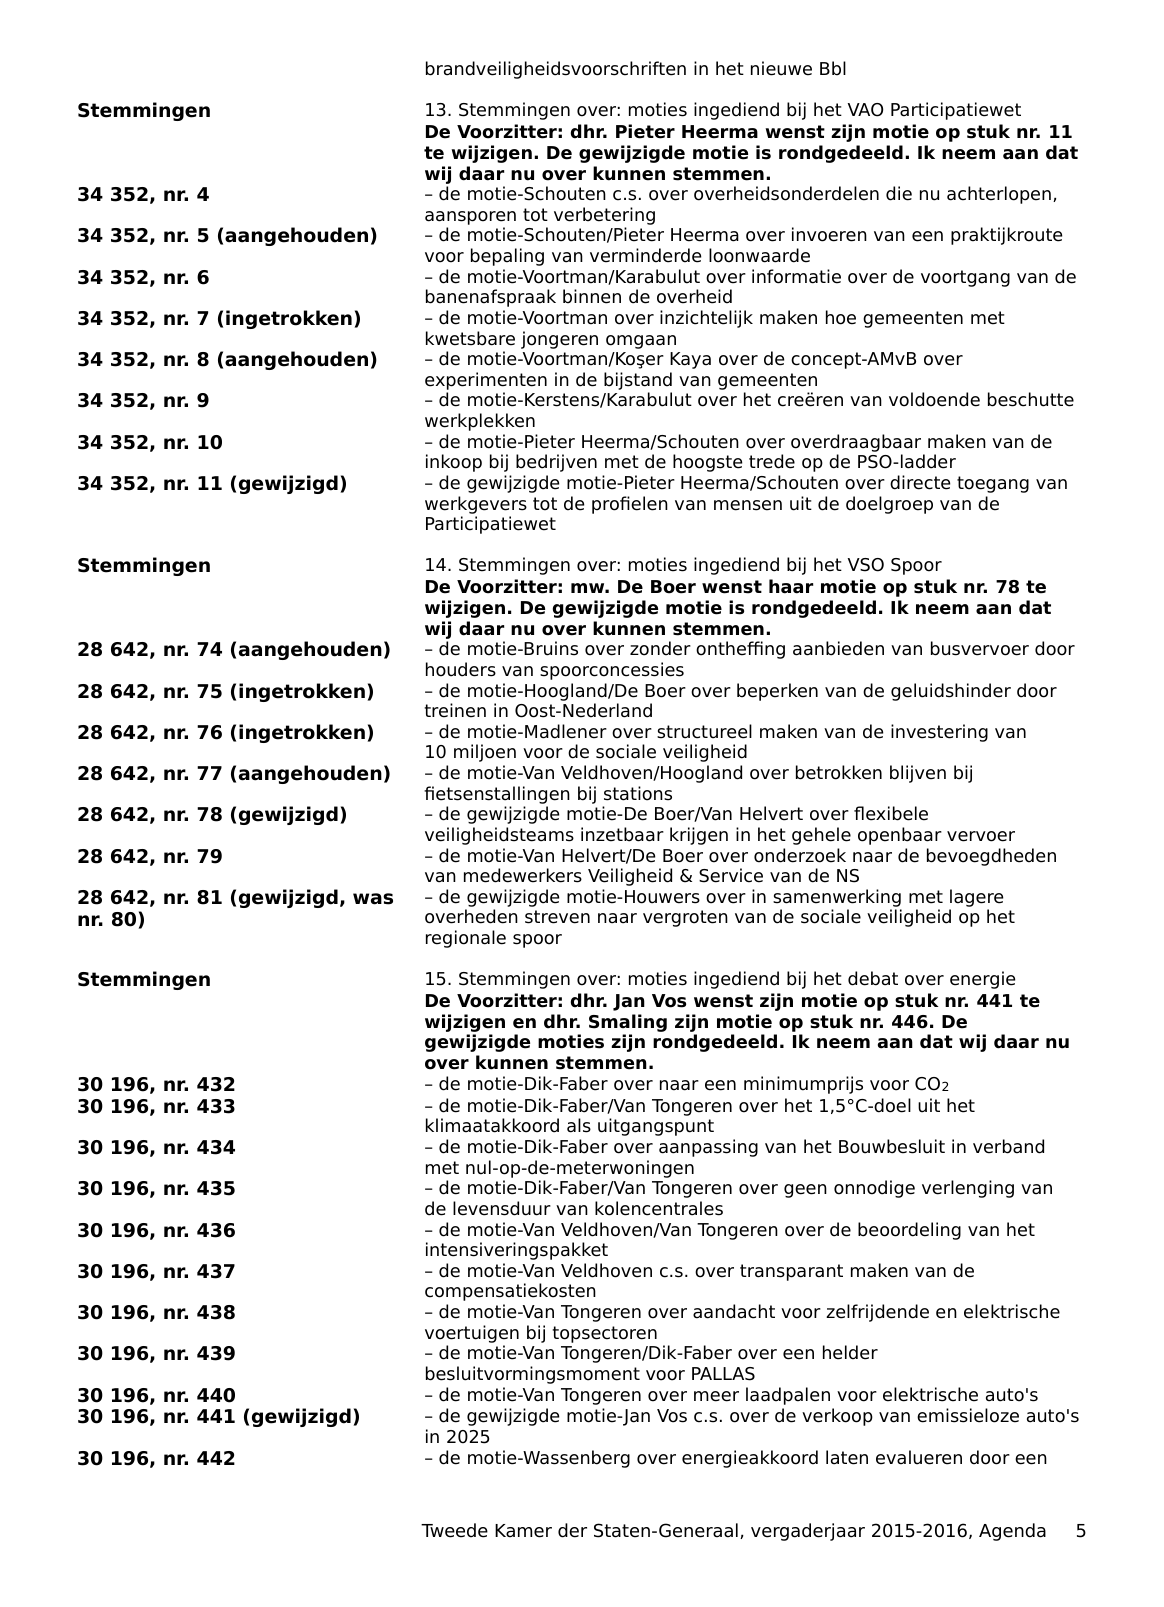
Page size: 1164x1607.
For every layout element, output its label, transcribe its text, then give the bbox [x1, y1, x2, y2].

table_cell [77, 949, 401, 969]
table_cell [401, 1137, 418, 1178]
table_cell De Voorzitter: dhr. Jan Vos wenst zijn motie op stuk nr. 441 te wijzigen en dhr. Smaling zijn motie op stuk nr. 446. De gewijzigde moties zijn rondgedeeld. Ik neem aan dat wij daar nu over kunnen stemmen. [418, 991, 1087, 1074]
table_cell 34 352, nr. 9 [77, 390, 401, 432]
table_cell – de motie-Van Tongeren/Dik-Faber over een helder besluitvormingsmoment voor PALLAS [418, 1343, 1087, 1384]
table_cell [77, 578, 401, 639]
table_cell – de motie-Dik-Faber/Van Tongeren over geen onnodige verlenging van de levensduur van kolencentrales [418, 1178, 1087, 1219]
table_cell [401, 555, 418, 577]
table_cell – de motie-Schouten/Pieter Heerma over invoeren van een praktijkroute voor bepaling van verminderde loonwaarde [418, 225, 1087, 267]
table_cell [401, 991, 418, 1074]
table_cell [401, 681, 418, 722]
table_cell 30 196, nr. 433 [77, 1096, 401, 1137]
table_cell [401, 535, 418, 555]
table_cell 15. Stemmingen over: moties ingediend bij het debat over energie [418, 969, 1087, 991]
table_cell [401, 1406, 418, 1448]
table_cell 30 196, nr. 437 [77, 1261, 401, 1302]
table_cell – de motie-Dik-Faber over naar een minimumprijs voor CO2 [418, 1074, 1087, 1096]
table_cell [401, 722, 418, 763]
table_cell – de motie-Dik-Faber over aanpassing van het Bouwbesluit in verband met nul-op-de-meterwoningen [418, 1137, 1087, 1178]
table_cell De Voorzitter: mw. De Boer wenst haar motie op stuk nr. 78 te wijzigen. De gewijzigde motie is rondgedeeld. Ik neem aan dat wij daar nu over kunnen stemmen. [418, 578, 1087, 639]
table_cell 34 352, nr. 7 (ingetrokken) [77, 308, 401, 349]
table_cell – de gewijzigde motie-De Boer/Van Helvert over flexibele veiligheidsteams inzetbaar krijgen in het gehele openbaar vervoer [418, 804, 1087, 846]
table_cell 34 352, nr. 8 (aangehouden) [77, 349, 401, 390]
table_cell 30 196, nr. 432 [77, 1074, 401, 1096]
table_cell Stemmingen [77, 969, 401, 991]
table_cell [401, 1448, 418, 1470]
table_cell [418, 535, 1087, 555]
table_cell [401, 1302, 418, 1343]
table_cell – de motie-Voortman/Koşer Kaya over de concept-AMvB over experimenten in de bijstand van gemeenten [418, 349, 1087, 390]
table_cell Stemmingen [77, 555, 401, 577]
table_cell – de motie-Madlener over structureel maken van de investering van 10 miljoen voor de sociale veiligheid [418, 722, 1087, 763]
table_cell [401, 390, 418, 432]
table_cell 14. Stemmingen over: moties ingediend bij het VSO Spoor [418, 555, 1087, 577]
table_cell De Voorzitter: dhr. Pieter Heerma wenst zijn motie op stuk nr. 11 te wijzigen. De gewijzigde motie is rondgedeeld. Ik neem aan dat wij daar nu over kunnen stemmen. [418, 122, 1087, 184]
table_cell 28 642, nr. 81 (gewijzigd, was nr. 80) [77, 887, 401, 949]
table_cell [401, 1261, 418, 1302]
table_cell 28 642, nr. 76 (ingetrokken) [77, 722, 401, 763]
table_cell brandveiligheidsvoorschriften in het nieuwe Bbl [418, 59, 1087, 80]
table_cell [401, 349, 418, 390]
table_cell [401, 1343, 418, 1384]
table_cell [77, 122, 401, 184]
table_cell – de motie-Kerstens/Karabulut over het creëren van voldoende beschutte werkplekken [418, 390, 1087, 432]
table_cell – de motie-Van Helvert/De Boer over onderzoek naar de bevoegdheden van medewerkers Veiligheid & Service van de NS [418, 846, 1087, 887]
table_cell [401, 1220, 418, 1261]
table_cell [418, 80, 1087, 100]
table_cell 28 642, nr. 79 [77, 846, 401, 887]
table_cell 30 196, nr. 442 [77, 1448, 401, 1470]
table_cell [401, 1385, 418, 1406]
table_cell [401, 639, 418, 681]
table_cell 34 352, nr. 10 [77, 432, 401, 473]
table_cell 30 196, nr. 440 [77, 1385, 401, 1406]
table_cell – de motie-Schouten c.s. over overheidsonderdelen die nu achterlopen, aansporen tot verbetering [418, 184, 1087, 225]
table_cell [401, 473, 418, 535]
table_cell [401, 949, 418, 969]
table_cell 28 642, nr. 74 (aangehouden) [77, 639, 401, 681]
table_cell – de motie-Van Veldhoven/Van Tongeren over de beoordeling van het intensiveringspakket [418, 1220, 1087, 1261]
table_cell – de motie-Pieter Heerma/Schouten over overdraagbaar maken van de inkoop bij bedrijven met de hoogste trede op de PSO-ladder [418, 432, 1087, 473]
table_cell – de gewijzigde motie-Jan Vos c.s. over de verkoop van emissieloze auto's in 2025 [418, 1406, 1087, 1448]
table_cell 34 352, nr. 5 (aangehouden) [77, 225, 401, 267]
table_cell 30 196, nr. 436 [77, 1220, 401, 1261]
table_cell [401, 59, 418, 80]
table_cell – de gewijzigde motie-Houwers over in samenwerking met lagere overheden streven naar vergroten van de sociale veiligheid op het regionale spoor [418, 887, 1087, 949]
table_cell Stemmingen [77, 100, 401, 122]
table_cell 30 196, nr. 439 [77, 1343, 401, 1384]
table_cell [77, 59, 401, 80]
table_cell [401, 267, 418, 308]
table_cell [401, 184, 418, 225]
table_cell – de motie-Wassenberg over energieakkoord laten evalueren door een [418, 1448, 1087, 1470]
table_cell 28 642, nr. 78 (gewijzigd) [77, 804, 401, 846]
table_cell [401, 100, 418, 122]
table_cell 34 352, nr. 11 (gewijzigd) [77, 473, 401, 535]
table_cell – de motie-Bruins over zonder ontheffing aanbieden van busvervoer door houders van spoorconcessies [418, 639, 1087, 681]
table_cell – de gewijzigde motie-Pieter Heerma/Schouten over directe toegang van werkgevers tot de profielen van mensen uit de doelgroep van de Participatiewet [418, 473, 1087, 535]
table_cell – de motie-Van Veldhoven c.s. over transparant maken van de compensatiekosten [418, 1261, 1087, 1302]
table_cell [401, 763, 418, 804]
table_cell 30 196, nr. 434 [77, 1137, 401, 1178]
table_cell [401, 804, 418, 846]
table_cell [401, 225, 418, 267]
table_cell [77, 991, 401, 1074]
table_cell [418, 949, 1087, 969]
table_cell 30 196, nr. 435 [77, 1178, 401, 1219]
table_cell [401, 432, 418, 473]
table_cell – de motie-Van Veldhoven/Hoogland over betrokken blijven bij fietsenstallingen bij stations [418, 763, 1087, 804]
table_cell 28 642, nr. 75 (ingetrokken) [77, 681, 401, 722]
table_cell [401, 846, 418, 887]
table_cell – de motie-Voortman over inzichtelijk maken hoe gemeenten met kwetsbare jongeren omgaan [418, 308, 1087, 349]
table_cell – de motie-Van Tongeren over meer laadpalen voor elektrische auto's [418, 1385, 1087, 1406]
table_cell 28 642, nr. 77 (aangehouden) [77, 763, 401, 804]
table_cell [401, 578, 418, 639]
table_cell [401, 308, 418, 349]
table_cell [401, 122, 418, 184]
table_cell [401, 80, 418, 100]
table_cell – de motie-Hoogland/De Boer over beperken van de geluidshinder door treinen in Oost-Nederland [418, 681, 1087, 722]
table_cell [401, 1178, 418, 1219]
table_cell [401, 969, 418, 991]
table_cell – de motie-Dik-Faber/Van Tongeren over het 1,5°C-doel uit het klimaatakkoord als uitgangspunt [418, 1096, 1087, 1137]
table_cell – de motie-Van Tongeren over aandacht voor zelfrijdende en elektrische voertuigen bij topsectoren [418, 1302, 1087, 1343]
table_cell 34 352, nr. 6 [77, 267, 401, 308]
table_cell – de motie-Voortman/Karabulut over informatie over de voortgang van de banenafspraak binnen de overheid [418, 267, 1087, 308]
table_cell 30 196, nr. 438 [77, 1302, 401, 1343]
table_cell [401, 887, 418, 949]
table_cell 30 196, nr. 441 (gewijzigd) [77, 1406, 401, 1448]
table_cell [77, 80, 401, 100]
table_cell [401, 1096, 418, 1137]
table_cell [77, 535, 401, 555]
table_cell 34 352, nr. 4 [77, 184, 401, 225]
table_cell 13. Stemmingen over: moties ingediend bij het VAO Participatiewet [418, 100, 1087, 122]
table_cell [401, 1074, 418, 1096]
